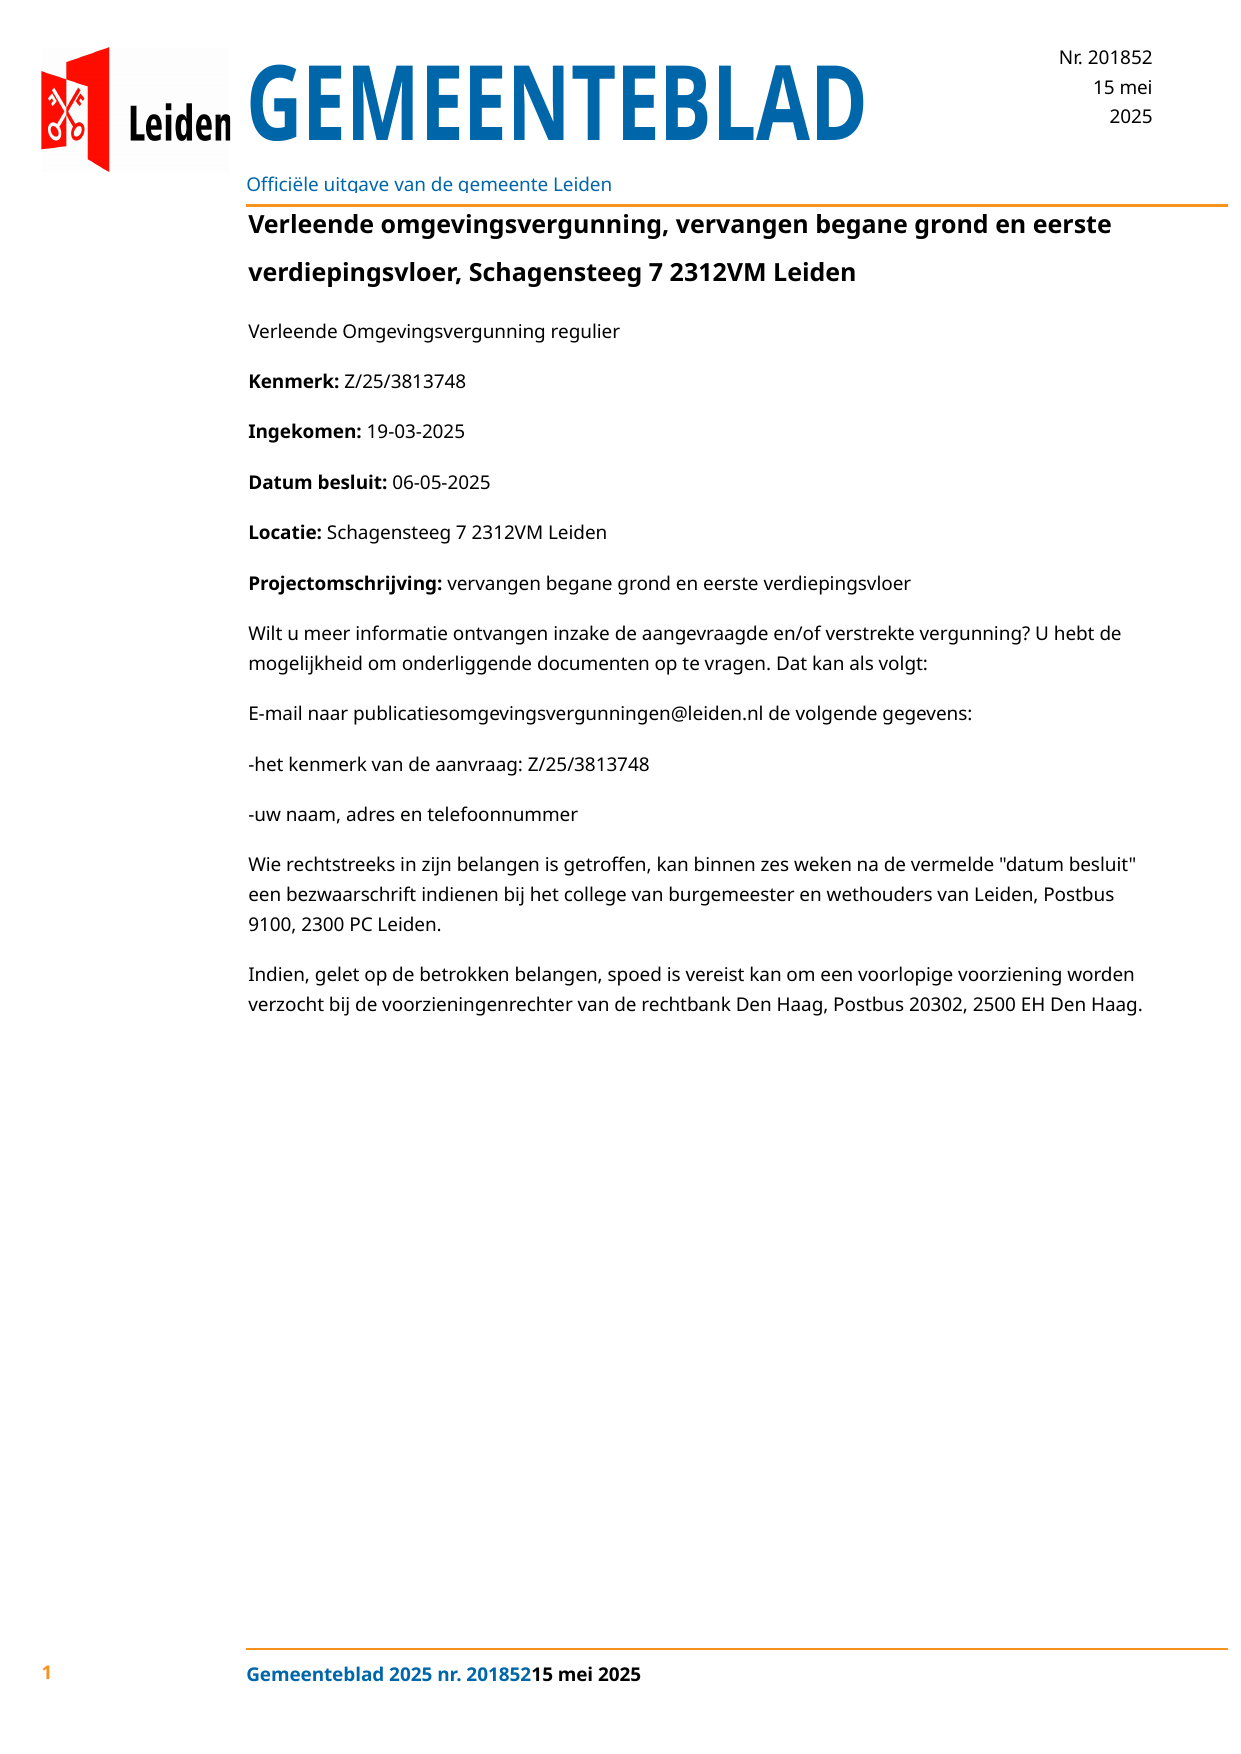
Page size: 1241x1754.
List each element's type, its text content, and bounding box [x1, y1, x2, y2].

text -het kenmerk van de aanvraag: Z/25/3813748 [248, 751, 1152, 777]
text Projectomschrijving: vervangen begane grond en eerste verdiepingsvloer [248, 570, 1152, 596]
text Indien, gelet op de betrokken belangen, spoed is vereist kan om een voorlopige voorziening worden verzocht bij de voorzieningenrechter van de rechtbank Den Haag, Postbus 20302, 2500 EH Den Haag. [248, 961, 1152, 1017]
text Ingekomen: 19-03-2025 [248, 419, 1152, 444]
picture [41, 47, 231, 172]
text Wilt u meer informatie ontvangen inzake de aangevraagde en/of verstrekte vergunning? U hebt de mogelijkheid om onderliggende documenten op te vragen. Dat kan als volgt: [248, 620, 1152, 676]
text -uw naam, adres en telefoonnummer [248, 801, 1152, 827]
text E-mail naar publicatiesomgevingsvergunningen@leiden.nl de volgende gegevens: [248, 700, 1152, 726]
text Datum besluit: 06-05-2025 [248, 469, 1152, 495]
text Verleende Omgevingsvergunning regulier [248, 318, 1152, 344]
text Locatie: Schagensteeg 7 2312VM Leiden [248, 519, 1152, 545]
text Kenmerk: Z/25/3813748 [248, 368, 1152, 394]
text Verleende omgevingsvergunning, vervangen begane grond en eerste verdiepingsvloer, Schagensteeg 7 2312VM Leiden [248, 207, 1152, 288]
text Wie rechtstreeks in zijn belangen is getroffen, kan binnen zes weken na de vermelde "datum besluit" een bezwaarschrift indienen bij het college van burgemeester en wethouders van Leiden, Postbus 9100, 2300 PC Leiden. [248, 852, 1152, 937]
